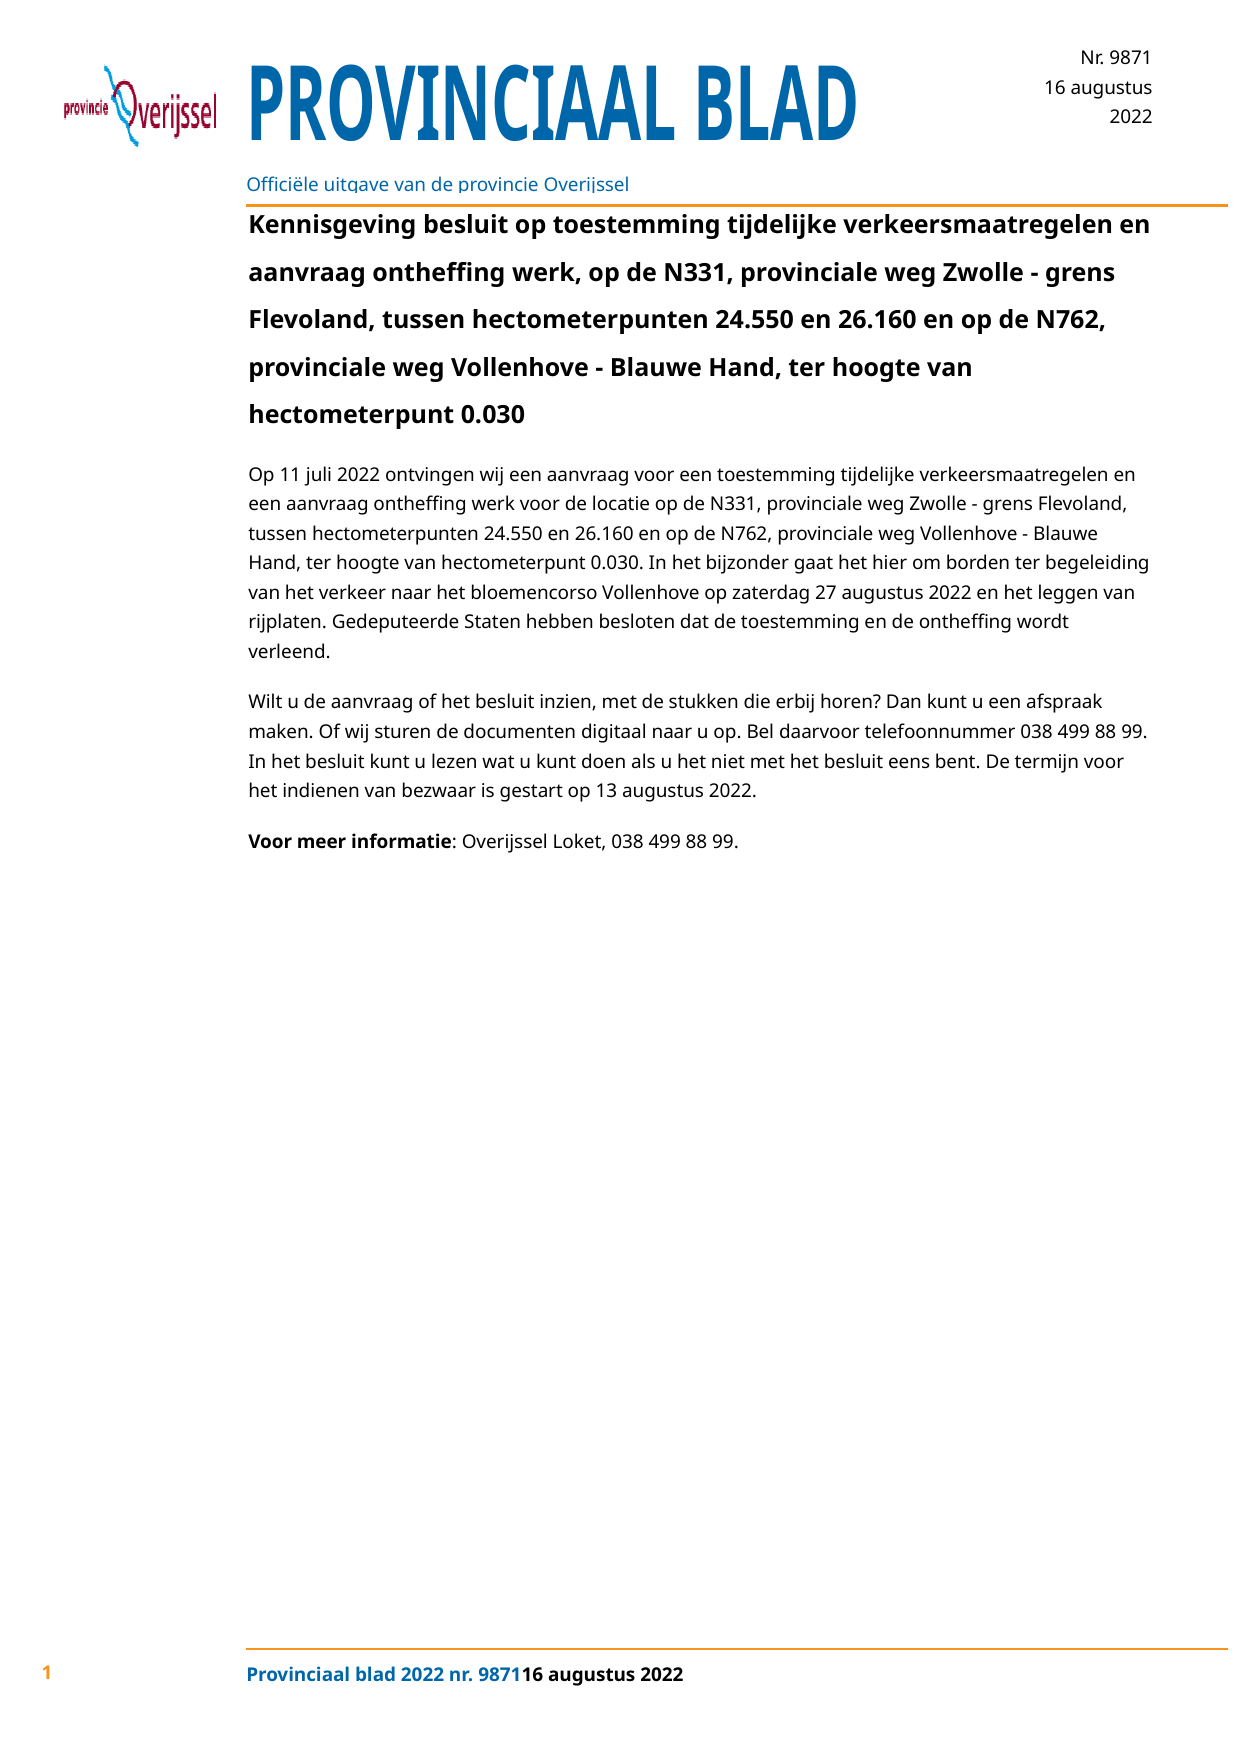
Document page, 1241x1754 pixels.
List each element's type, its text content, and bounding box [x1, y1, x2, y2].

text Voor meer informatie: Overijssel Loket, 038 499 88 99. [248, 828, 1152, 853]
text Wilt u de aanvraag of het besluit inzien, met de stukken die erbij horen? Dan kunt u een afspraak maken. Of wij sturen de documenten digitaal naar u op. Bel daarvoor telefoonnummer 038 499 88 99. In het besluit kunt u lezen wat u kunt doen als u het niet met het besluit eens bent. De termijn voor het indienen van bezwaar is gestart op 13 augustus 2022. [248, 689, 1152, 803]
text Kennisgeving besluit op toestemming tijdelijke verkeersmaatregelen en aanvraag ontheffing werk, op de N331, provinciale weg Zwolle - grens Flevoland, tussen hectometerpunten 24.550 en 26.160 en op de N762, provinciale weg Vollenhove - Blauwe Hand, ter hoogte van hectometerpunt 0.030 [248, 207, 1152, 431]
text Op 11 juli 2022 ontvingen wij een aanvraag voor een toestemming tijdelijke verkeersmaatregelen en een aanvraag ontheffing werk voor de locatie op de N331, provinciale weg Zwolle - grens Flevoland, tussen hectometerpunten 24.550 en 26.160 en op de N762, provinciale weg Vollenhove - Blauwe Hand, ter hoogte van hectometerpunt 0.030. In het bijzonder gaat het hier om borden ter begeleiding van het verkeer naar het bloemencorso Vollenhove op zaterdag 27 augustus 2022 en het leggen van rijplaten. Gedeputeerde Staten hebben besloten dat de toestemming en de ontheffing wordt verleend. [248, 461, 1152, 664]
picture [41, 47, 231, 172]
